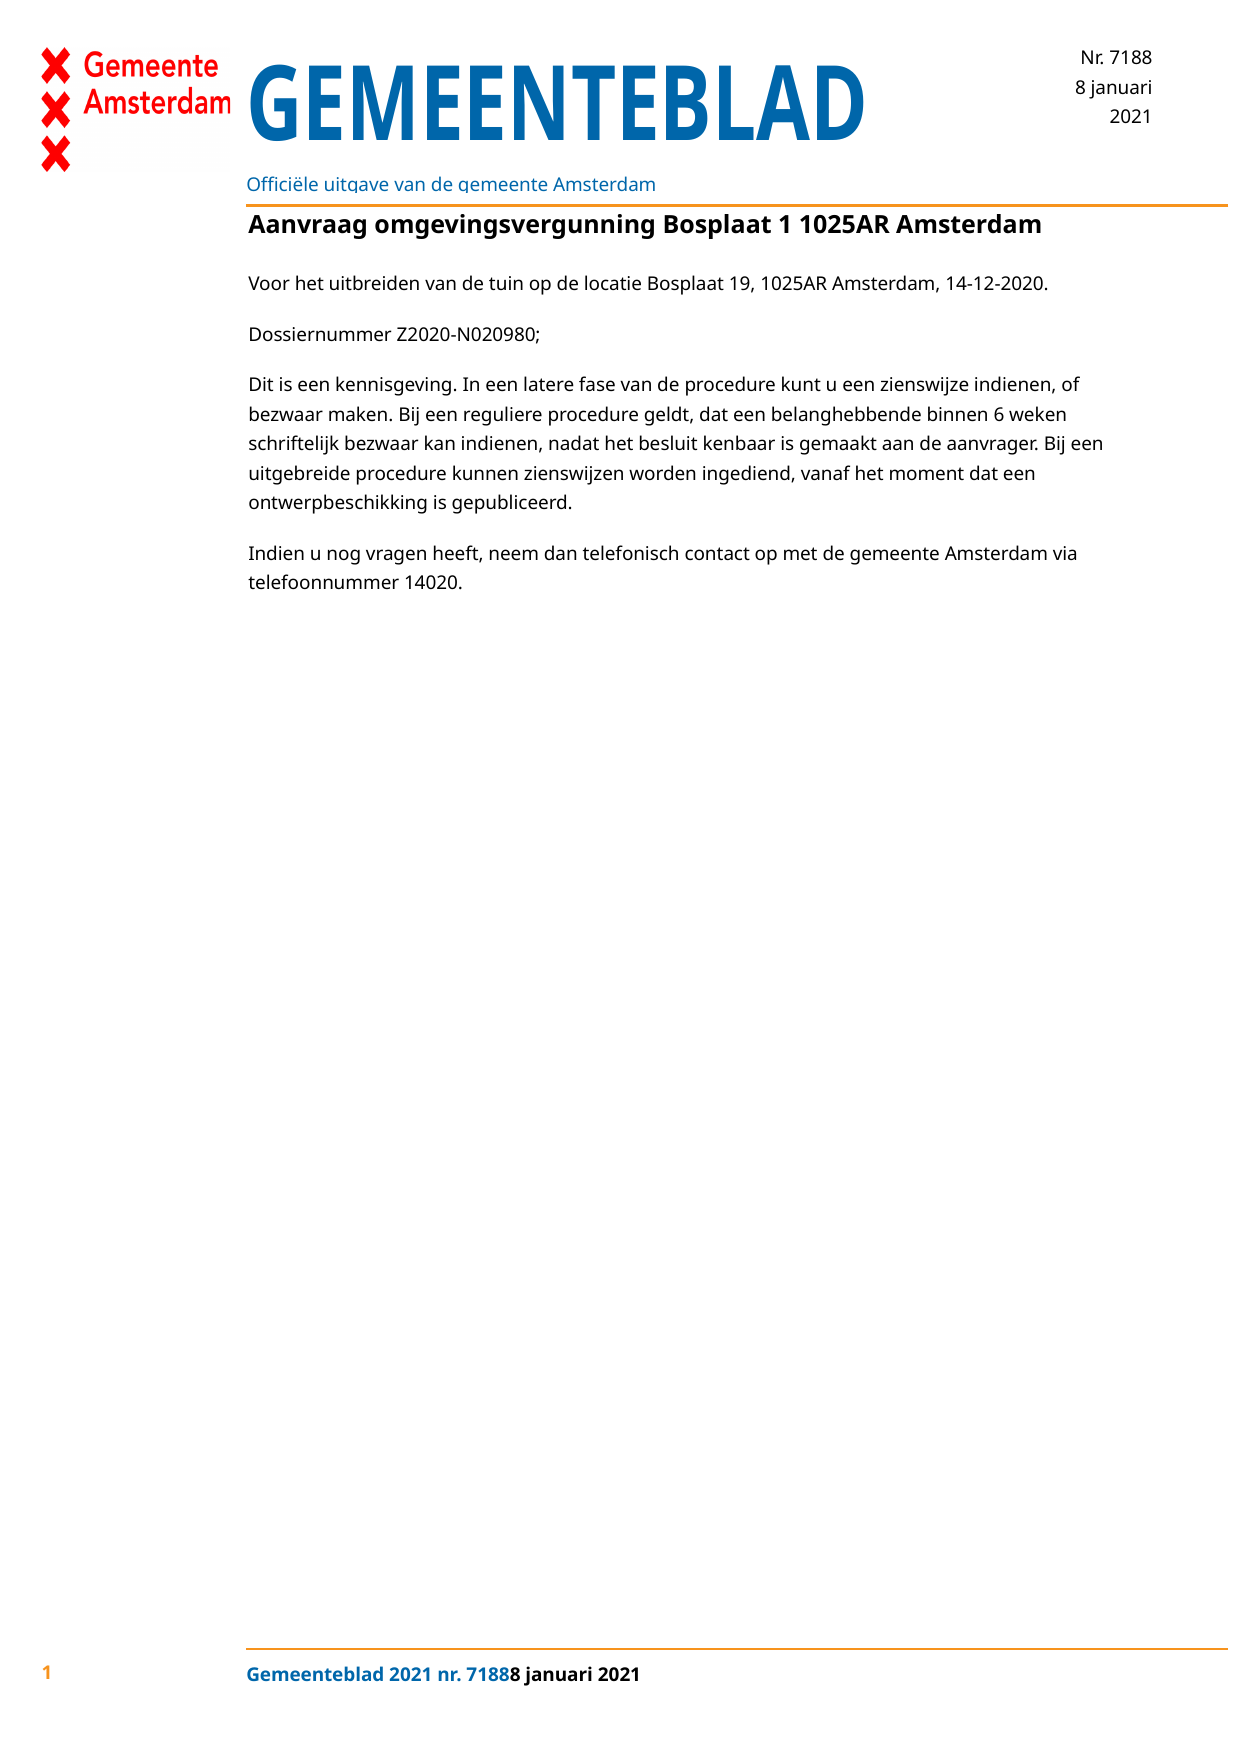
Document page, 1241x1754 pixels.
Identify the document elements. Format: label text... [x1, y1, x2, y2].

picture [41, 47, 231, 172]
text Dit is een kennisgeving. In een latere fase van de procedure kunt u een zienswijze indienen, of bezwaar maken. Bij een reguliere procedure geldt, dat een belanghebbende binnen 6 weken schriftelijk bezwaar kan indienen, nadat het besluit kenbaar is gemaakt aan de aanvrager. Bij een uitgebreide procedure kunnen zienswijzen worden ingediend, vanaf het moment dat een ontwerpbeschikking is gepubliceerd. [248, 371, 1152, 515]
text Voor het uitbreiden van de tuin op de locatie Bosplaat 19, 1025AR Amsterdam, 14-12-2020. [248, 270, 1152, 296]
text Aanvraag omgevingsvergunning Bosplaat 1 1025AR Amsterdam [248, 207, 1152, 241]
text Indien u nog vragen heeft, neem dan telefonisch contact op met de gemeente Amsterdam via telefoonnummer 14020. [248, 540, 1152, 595]
text Dossiernummer Z2020-N020980; [248, 321, 1152, 346]
